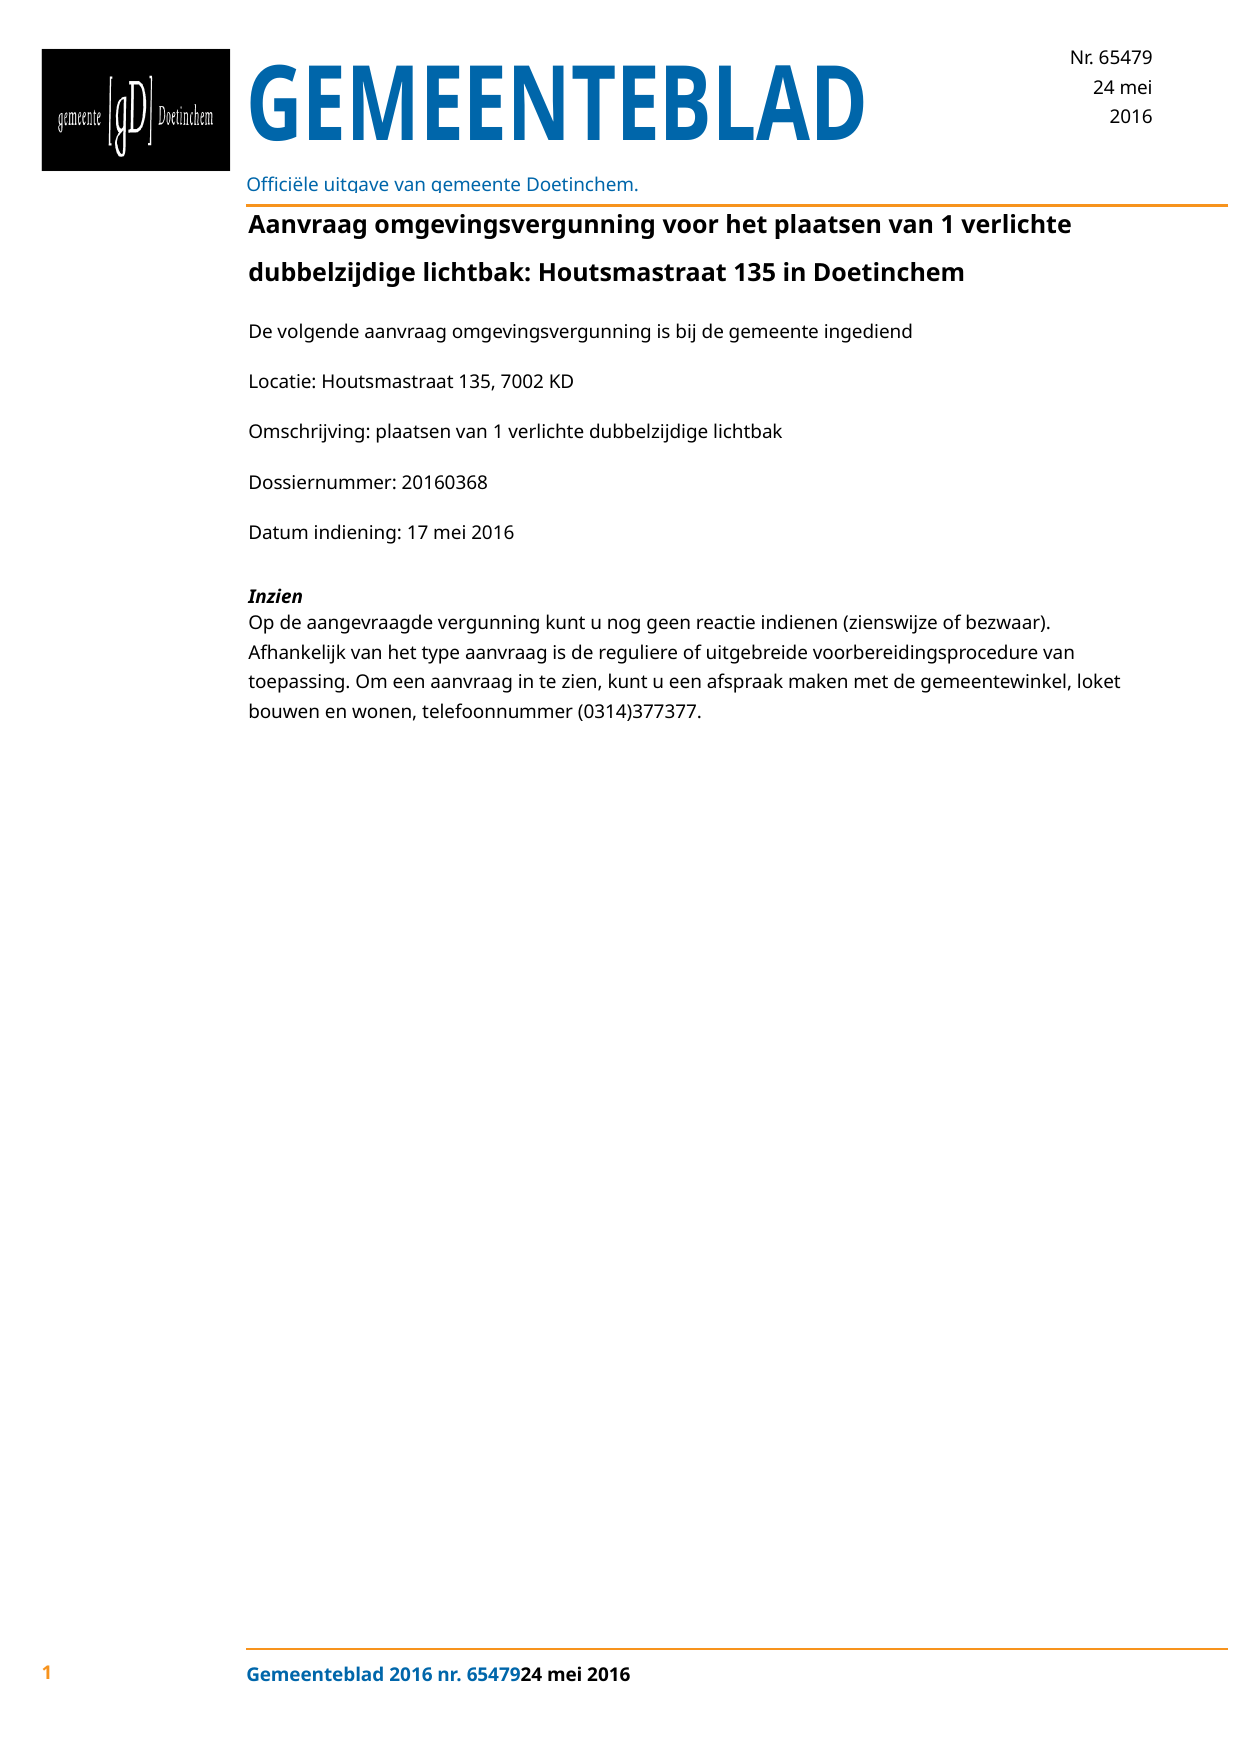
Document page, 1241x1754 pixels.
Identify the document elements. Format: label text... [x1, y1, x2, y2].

text Op de aangevraagde vergunning kunt u nog geen reactie indienen (zienswijze of bezwaar). Afhankelijk van het type aanvraag is de reguliere of uitgebreide voorbereidingsprocedure van toepassing. Om een aanvraag in te zien, kunt u een afspraak maken met de gemeentewinkel, loket bouwen en wonen, telefoonnummer (0314)377377. [248, 609, 1152, 724]
text Omschrijving: plaatsen van 1 verlichte dubbelzijdige lichtbak [248, 419, 1152, 444]
text Inzien [248, 583, 1152, 609]
text Aanvraag omgevingsvergunning voor het plaatsen van 1 verlichte dubbelzijdige lichtbak: Houtsmastraat 135 in Doetinchem [248, 207, 1152, 288]
picture [41, 47, 231, 172]
text Datum indiening: 17 mei 2016 [248, 519, 1152, 545]
text De volgende aanvraag omgevingsvergunning is bij de gemeente ingediend [248, 318, 1152, 344]
text Locatie: Houtsmastraat 135, 7002 KD [248, 368, 1152, 394]
text Dossiernummer: 20160368 [248, 469, 1152, 495]
